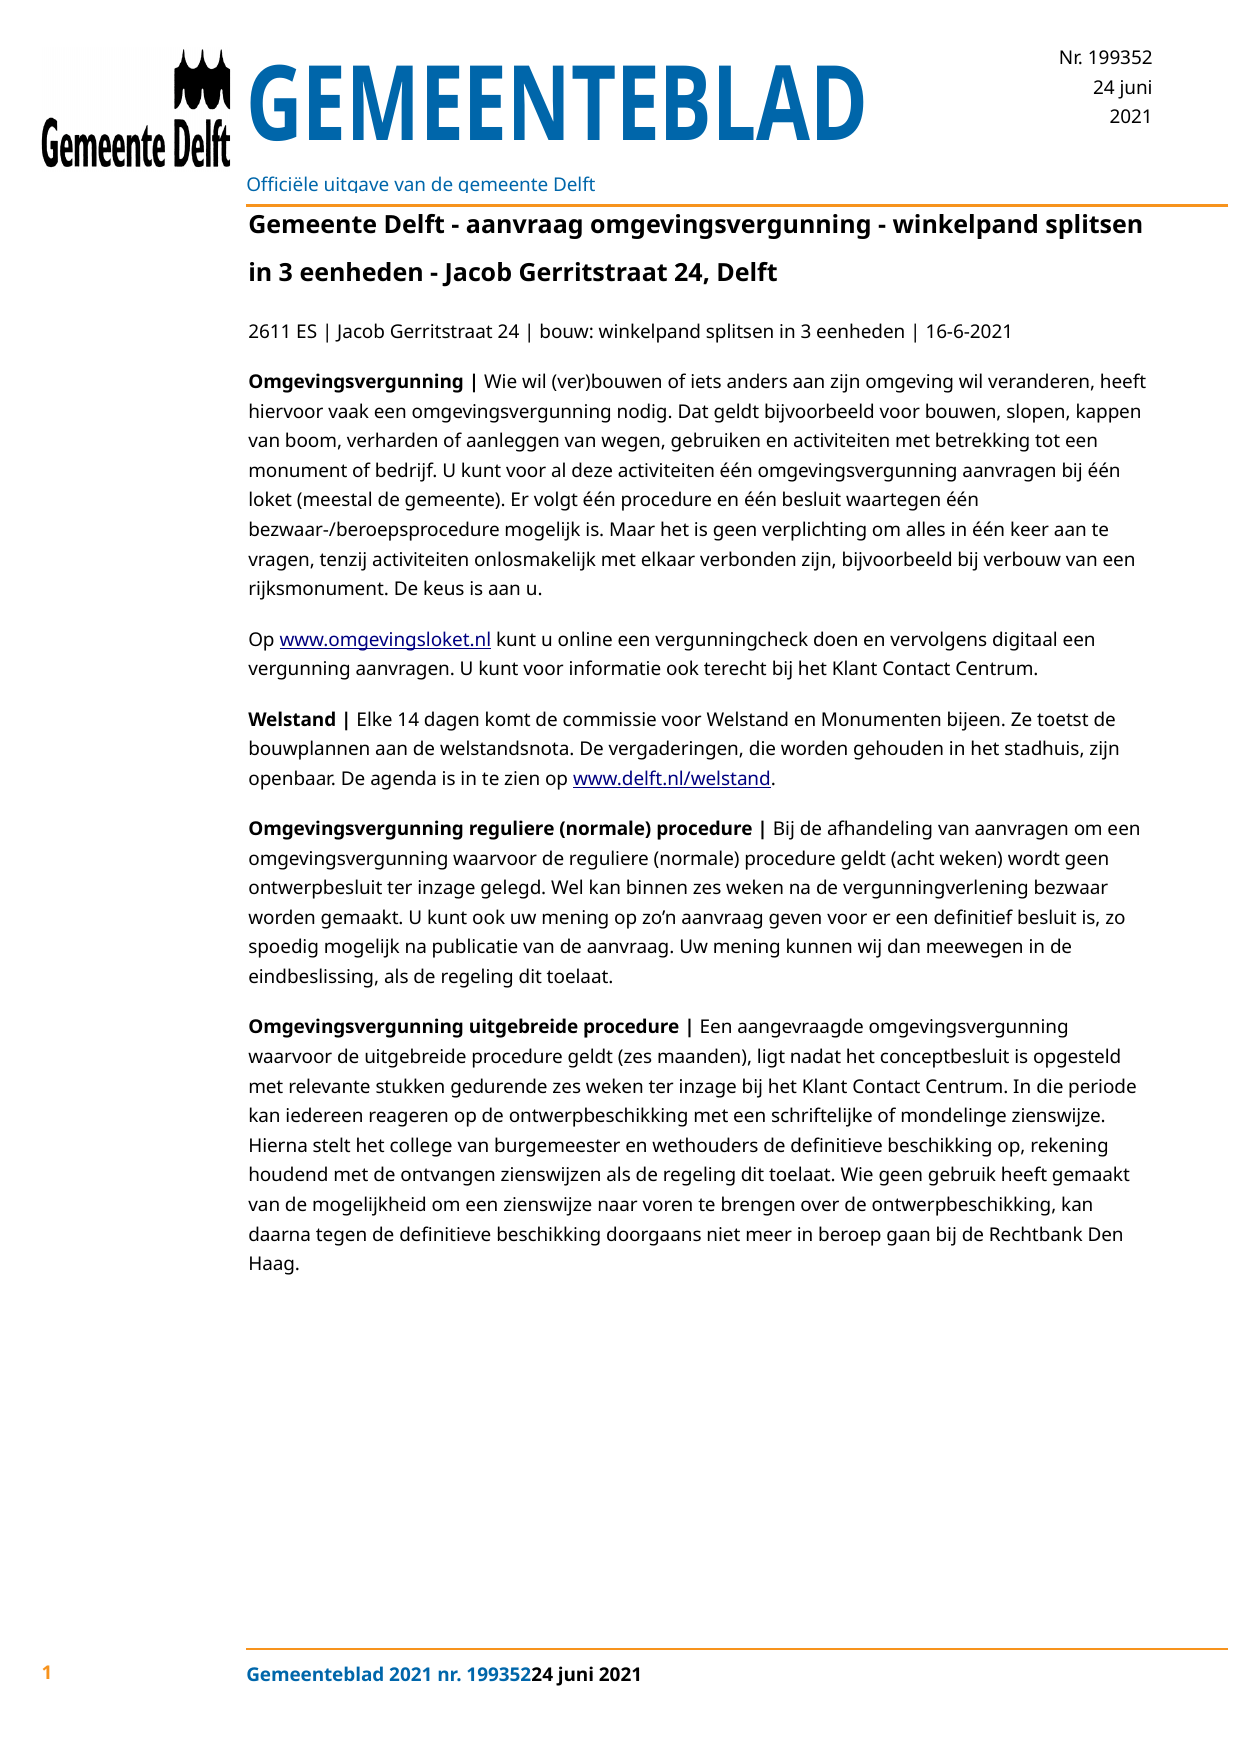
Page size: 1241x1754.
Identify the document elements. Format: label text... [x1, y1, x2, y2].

text Op www.omgevingsloket.nl kunt u online een vergunningcheck doen en vervolgens digitaal een vergunning aanvragen. U kunt voor informatie ook terecht bij het Klant Contact Centrum. [248, 626, 1152, 681]
text Omgevingsvergunning | Wie wil (ver)bouwen of iets anders aan zijn omgeving wil veranderen, heeft hiervoor vaak een omgevingsvergunning nodig. Dat geldt bijvoorbeeld voor bouwen, slopen, kappen van boom, verharden of aanleggen van wegen, gebruiken en activiteiten met betrekking tot een monument of bedrijf. U kunt voor al deze activiteiten één omgevingsvergunning aanvragen bij één loket (meestal de gemeente). Er volgt één procedure en één besluit waartegen één bezwaar-/beroepsprocedure mogelijk is. Maar het is geen verplichting om alles in één keer aan te vragen, tenzij activiteiten onlosmakelijk met elkaar verbonden zijn, bijvoorbeeld bij verbouw van een rijksmonument. De keus is aan u. [248, 368, 1152, 601]
text Omgevingsvergunning reguliere (normale) procedure | Bij de afhandeling van aanvragen om een omgevingsvergunning waarvoor de reguliere (normale) procedure geldt (acht weken) wordt geen ontwerpbesluit ter inzage gelegd. Wel kan binnen zes weken na de vergunningverlening bezwaar worden gemaakt. U kunt ook uw mening op zo’n aanvraag geven voor er een definitief besluit is, zo spoedig mogelijk na publicatie van de aanvraag. Uw mening kunnen wij dan meewegen in de eindbeslissing, als de regeling dit toelaat. [248, 815, 1152, 989]
picture [41, 47, 231, 172]
text Gemeente Delft - aanvraag omgevingsvergunning - winkelpand splitsen in 3 eenheden - Jacob Gerritstraat 24, Delft [248, 207, 1152, 288]
text Omgevingsvergunning uitgebreide procedure | Een aangevraagde omgevingsvergunning waarvoor de uitgebreide procedure geldt (zes maanden), ligt nadat het conceptbesluit is opgesteld met relevante stukken gedurende zes weken ter inzage bij het Klant Contact Centrum. In die periode kan iedereen reageren op de ontwerpbeschikking met een schriftelijke of mondelinge zienswijze. Hierna stelt het college van burgemeester en wethouders de definitieve beschikking op, rekening houdend met de ontvangen zienswijzen als de regeling dit toelaat. Wie geen gebruik heeft gemaakt van de mogelijkheid om een zienswijze naar voren te brengen over de ontwerpbeschikking, kan daarna tegen de definitieve beschikking doorgaans niet meer in beroep gaan bij de Rechtbank Den Haag. [248, 1014, 1152, 1276]
text Welstand | Elke 14 dagen komt de commissie voor Welstand en Monumenten bijeen. Ze toetst de bouwplannen aan de welstandsnota. De vergaderingen, die worden gehouden in het stadhuis, zijn openbaar. De agenda is in te zien op www.delft.nl/welstand. [248, 706, 1152, 791]
text 2611 ES | Jacob Gerritstraat 24 | bouw: winkelpand splitsen in 3 eenheden | 16-6-2021 [248, 318, 1152, 344]
